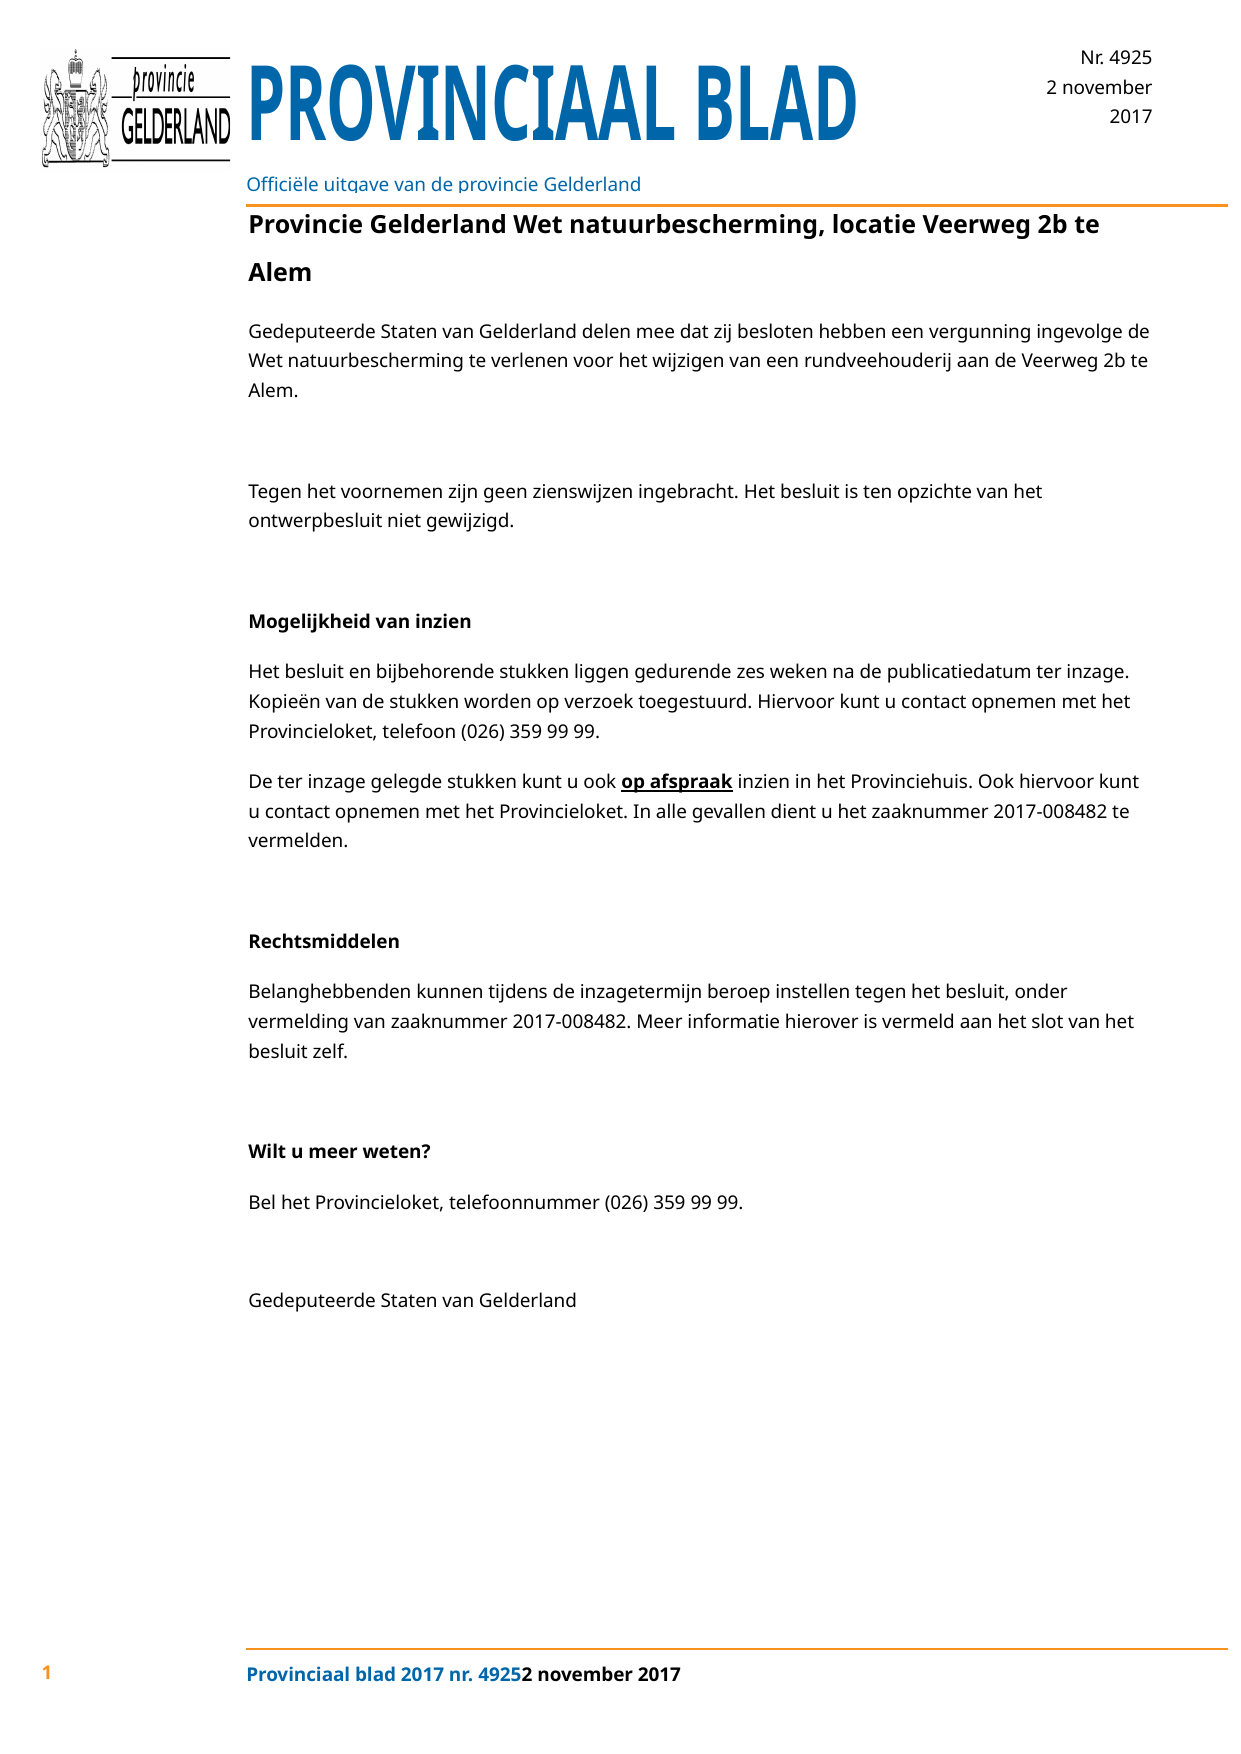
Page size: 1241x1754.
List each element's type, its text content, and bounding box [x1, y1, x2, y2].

picture [41, 47, 231, 172]
text Mogelijkheid van inzien [248, 608, 1152, 634]
text Wilt u meer weten? [248, 1139, 1152, 1164]
text Rechtsmiddelen [248, 928, 1152, 954]
text Provincie Gelderland Wet natuurbescherming, locatie Veerweg 2b te Alem [248, 207, 1152, 288]
text Het besluit en bijbehorende stukken liggen gedurende zes weken na de publicatiedatum ter inzage. Kopieën van de stukken worden op verzoek toegestuurd. Hiervoor kunt u contact opnemen met het Provincieloket, telefoon (026) 359 99 99. [248, 659, 1152, 744]
text Tegen het voornemen zijn geen zienswijzen ingebracht. Het besluit is ten opzichte van het ontwerpbesluit niet gewijzigd. [248, 478, 1152, 533]
text Belanghebbenden kunnen tijdens de inzagetermijn beroep instellen tegen het besluit, onder vermelding van zaaknummer 2017-008482. Meer informatie hierover is vermeld aan het slot van het besluit zelf. [248, 979, 1152, 1064]
text Gedeputeerde Staten van Gelderland delen mee dat zij besloten hebben een vergunning ingevolge de Wet natuurbescherming te verlenen voor het wijzigen van een rundveehouderij aan de Veerweg 2b te Alem. [248, 318, 1152, 403]
text Gedeputeerde Staten van Gelderland [248, 1287, 1152, 1313]
text Bel het Provincieloket, telefoonnummer (026) 359 99 99. [248, 1189, 1152, 1215]
text De ter inzage gelegde stukken kunt u ook op afspraak inzien in het Provinciehuis. Ook hiervoor kunt u contact opnemen met het Provincieloket. In alle gevallen dient u het zaaknummer 2017-008482 te vermelden. [248, 768, 1152, 853]
